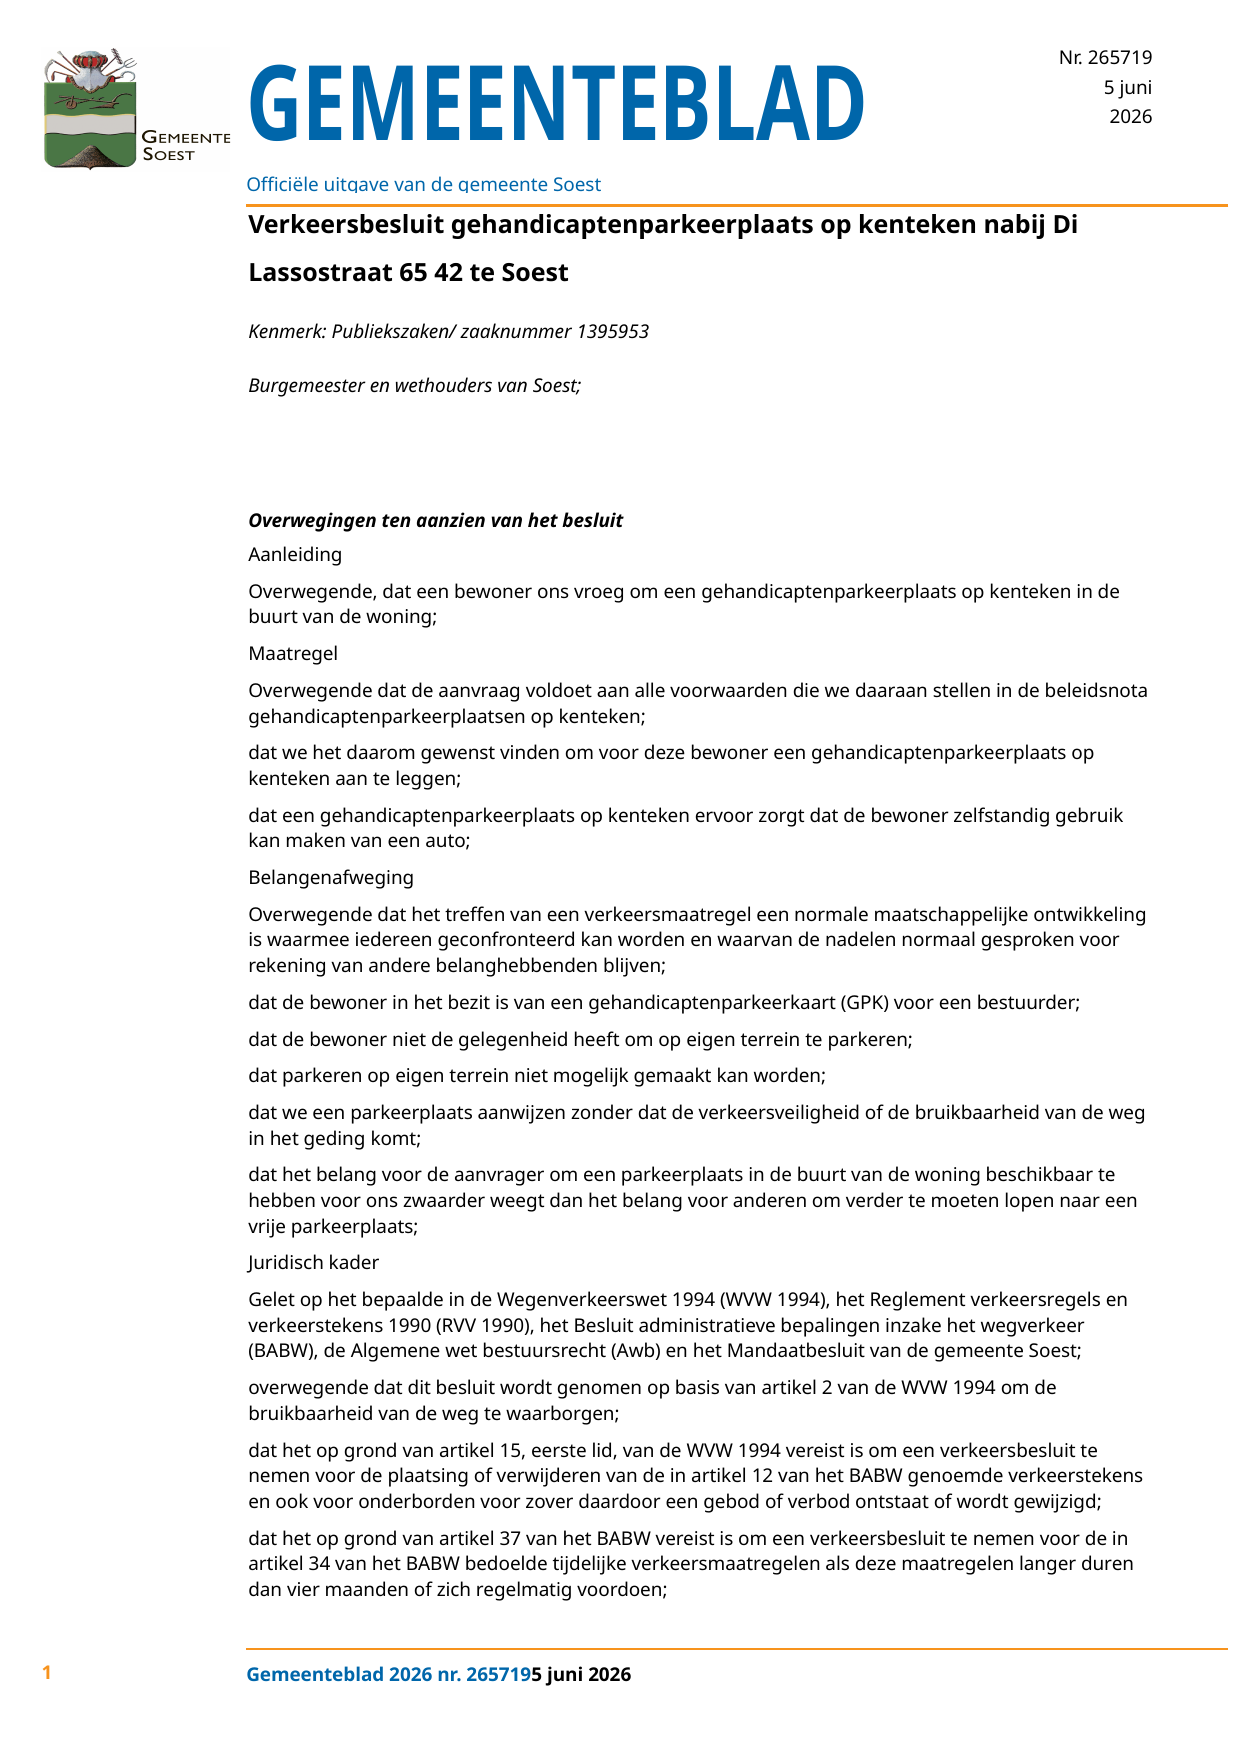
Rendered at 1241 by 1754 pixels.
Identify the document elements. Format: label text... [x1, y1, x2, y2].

text dat het op grond van artikel 37 van het BABW vereist is om een verkeersbesluit te nemen voor de in artikel 34 van het BABW bedoelde tijdelijke verkeersmaatregelen als deze maatregelen langer duren dan vier maanden of zich regelmatig voordoen; [248, 1525, 1152, 1602]
text overwegende dat dit besluit wordt genomen op basis van artikel 2 van de WVW 1994 om de bruikbaarheid van de weg te waarborgen; [248, 1374, 1152, 1426]
text dat het op grond van artikel 15, eerste lid, van de WVW 1994 vereist is om een verkeersbesluit te nemen voor de plaatsing of verwijderen van de in artikel 12 van het BABW genoemde verkeerstekens en ook voor onderborden voor zover daardoor een gebod of verbod ontstaat of wordt gewijzigd; [248, 1437, 1152, 1514]
text Kenmerk: Publiekszaken/ zaaknummer 1395953 [248, 318, 1152, 344]
text Overwegende dat het treffen van een verkeersmaatregel een normale maatschappelijke ontwikkeling is waarmee iedereen geconfronteerd kan worden en waarvan de nadelen normaal gesproken voor rekening van andere belanghebbenden blijven; [248, 901, 1152, 978]
text Overwegende, dat een bewoner ons vroeg om een gehandicaptenparkeerplaats op kenteken in de buurt van de woning; [248, 578, 1152, 629]
text dat we een parkeerplaats aanwijzen zonder dat de verkeersveiligheid of de bruikbaarheid van de weg in het geding komt; [248, 1099, 1152, 1151]
text Juridisch kader [248, 1249, 1152, 1275]
text Overwegingen ten aanzien van het besluit [248, 507, 1152, 533]
text dat de bewoner niet de gelegenheid heeft om op eigen terrein te parkeren; [248, 1026, 1152, 1051]
picture [41, 47, 231, 172]
text Maatregel [248, 640, 1152, 666]
text dat we het daarom gewenst vinden om voor deze bewoner een gehandicaptenparkeerplaats op kenteken aan te leggen; [248, 739, 1152, 791]
text Verkeersbesluit gehandicaptenparkeerplaats op kenteken nabij Di Lassostraat 65 42 te Soest [248, 207, 1152, 288]
text Aanleiding [248, 541, 1152, 567]
text dat parkeren op eigen terrein niet mogelijk gemaakt kan worden; [248, 1062, 1152, 1088]
text Belangenafweging [248, 864, 1152, 890]
text Overwegende dat de aanvraag voldoet aan alle voorwaarden die we daaraan stellen in de beleidsnota gehandicaptenparkeerplaatsen op kenteken; [248, 677, 1152, 728]
text dat de bewoner in het bezit is van een gehandicaptenparkeerkaart (GPK) voor een bestuurder; [248, 989, 1152, 1015]
text dat een gehandicaptenparkeerplaats op kenteken ervoor zorgt dat de bewoner zelfstandig gebruik kan maken van een auto; [248, 802, 1152, 853]
text Burgemeester en wethouders van Soest; [248, 372, 1152, 398]
text dat het belang voor de aanvrager om een parkeerplaats in de buurt van de woning beschikbaar te hebben voor ons zwaarder weegt dan het belang voor anderen om verder te moeten lopen naar een vrije parkeerplaats; [248, 1161, 1152, 1239]
text Gelet op het bepaalde in de Wegenverkeerswet 1994 (WVW 1994), het Reglement verkeersregels en verkeerstekens 1990 (RVV 1990), het Besluit administratieve bepalingen inzake het wegverkeer (BABW), de Algemene wet bestuursrecht (Awb) en het Mandaatbesluit van de gemeente Soest; [248, 1286, 1152, 1363]
